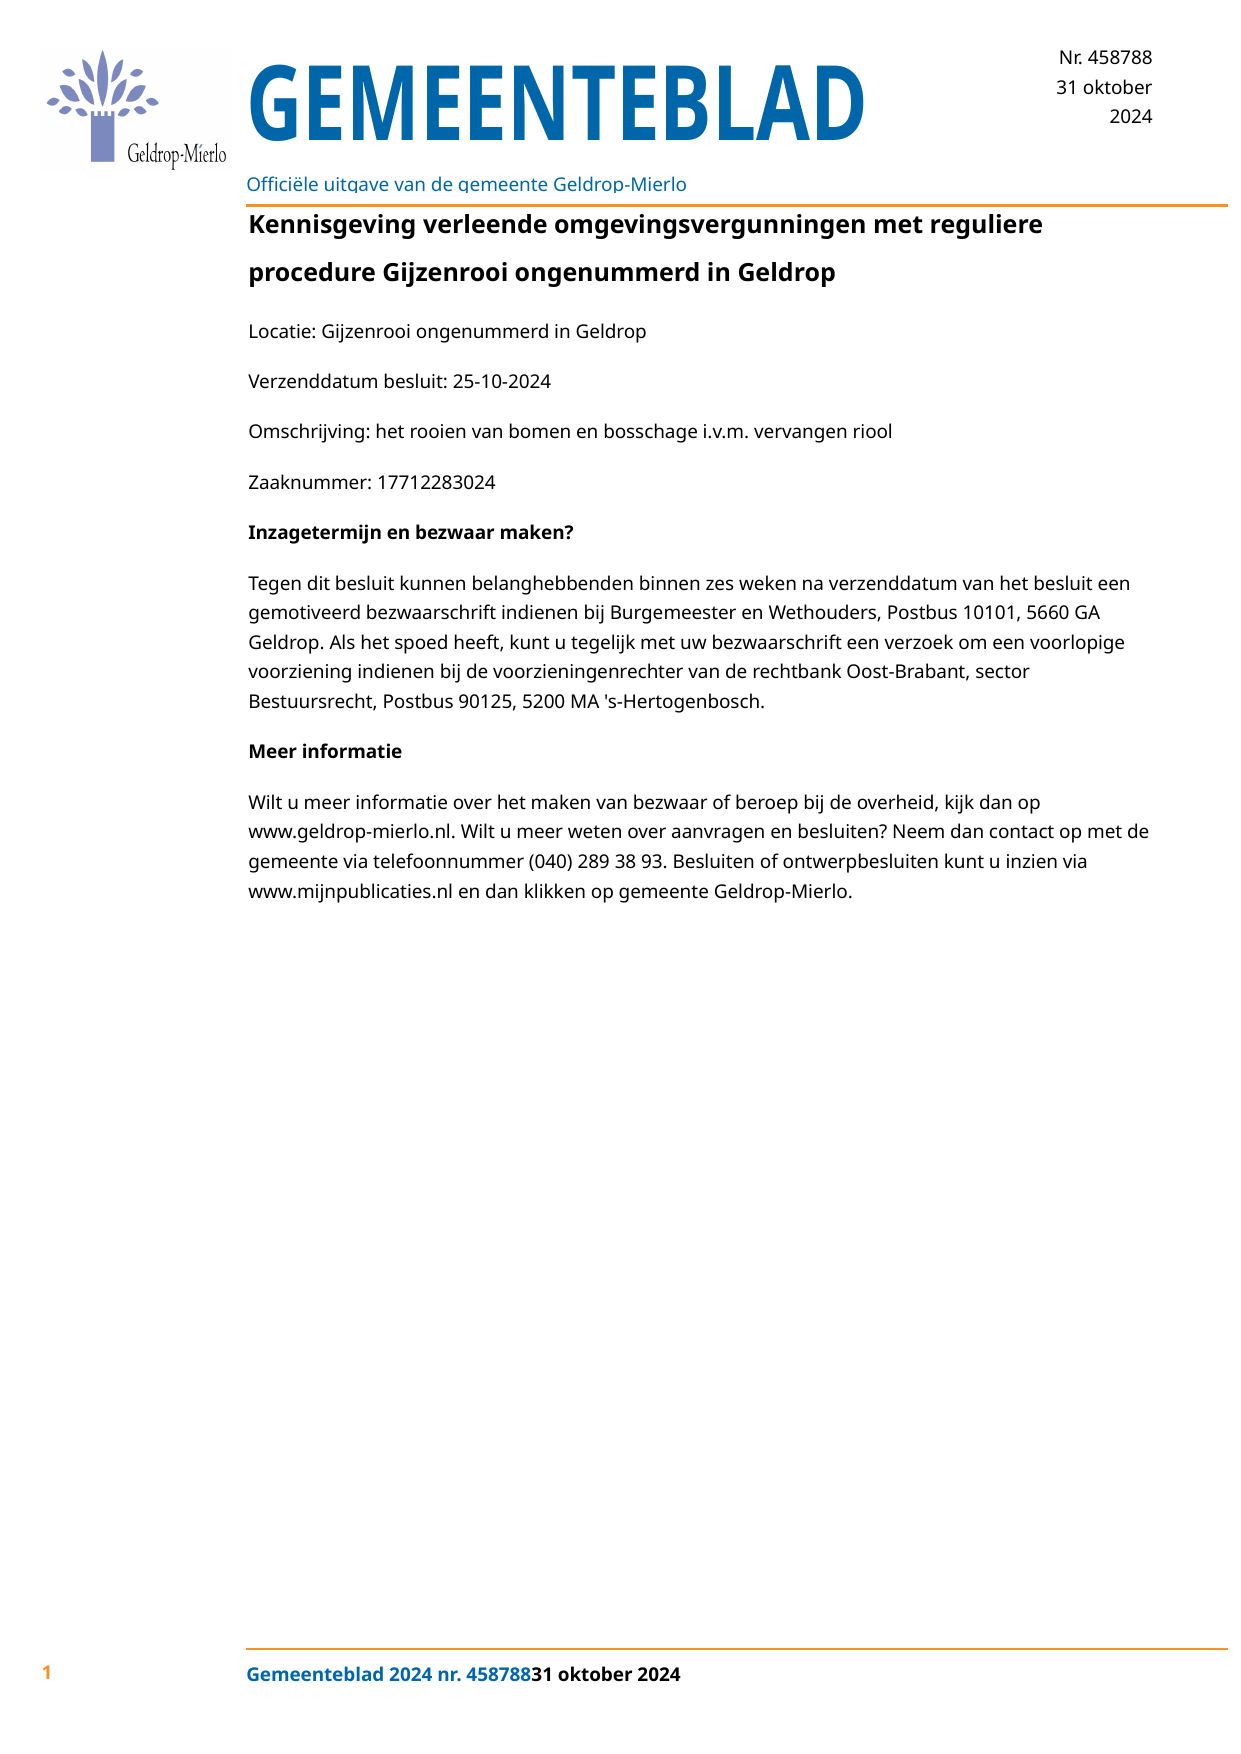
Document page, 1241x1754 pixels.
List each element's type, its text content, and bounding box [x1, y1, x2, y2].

text Inzagetermijn en bezwaar maken? [248, 519, 1152, 545]
text Meer informatie [248, 739, 1152, 764]
picture [41, 47, 231, 172]
text Zaaknummer: 17712283024 [248, 469, 1152, 495]
text Omschrijving: het rooien van bomen en bosschage i.v.m. vervangen riool [248, 419, 1152, 444]
text Verzenddatum besluit: 25-10-2024 [248, 368, 1152, 394]
text Wilt u meer informatie over het maken van bezwaar of beroep bij de overheid, kijk dan op www.geldrop-mierlo.nl. Wilt u meer weten over aanvragen en besluiten? Neem dan contact op met de gemeente via telefoonnummer (040) 289 38 93. Besluiten of ontwerpbesluiten kunt u inzien via www.mijnpublicaties.nl en dan klikken op gemeente Geldrop-Mierlo. [248, 789, 1152, 904]
text Locatie: Gijzenrooi ongenummerd in Geldrop [248, 318, 1152, 344]
text Kennisgeving verleende omgevingsvergunningen met reguliere procedure Gijzenrooi ongenummerd in Geldrop [248, 207, 1152, 288]
text Tegen dit besluit kunnen belanghebbenden binnen zes weken na verzenddatum van het besluit een gemotiveerd bezwaarschrift indienen bij Burgemeester en Wethouders, Postbus 10101, 5660 GA Geldrop. Als het spoed heeft, kunt u tegelijk met uw bezwaarschrift een verzoek om een voorlopige voorziening indienen bij de voorzieningenrechter van de rechtbank Oost-Brabant, sector Bestuursrecht, Postbus 90125, 5200 MA 's-Hertogenbosch. [248, 570, 1152, 714]
